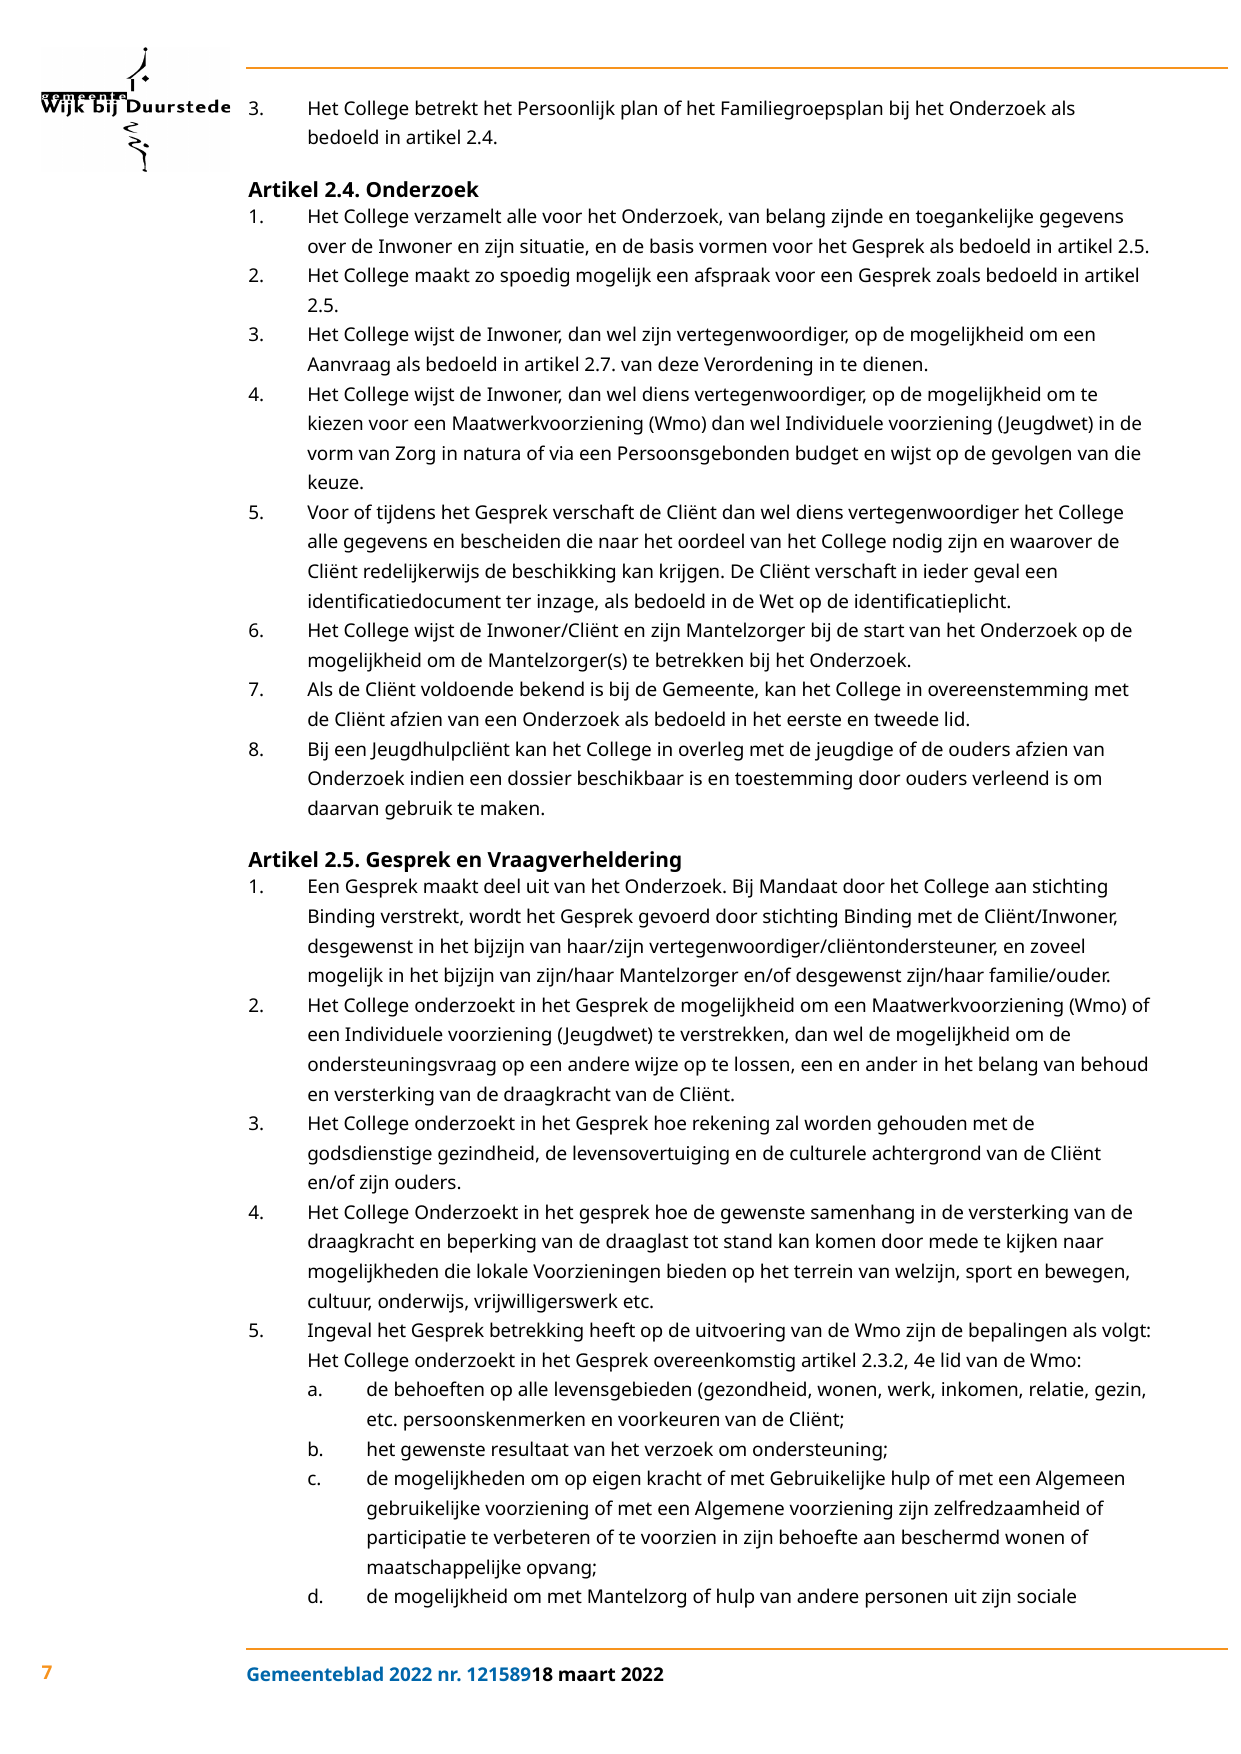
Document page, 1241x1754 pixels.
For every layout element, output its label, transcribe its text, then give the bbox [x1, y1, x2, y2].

list Het College verzamelt alle voor het Onderzoek, van belang zijnde en toegankelijke gegevens over de Inwoner en zijn situatie, en de basis vormen voor het Gesprek als bedoeld in artikel 2.5. [248, 203, 1152, 258]
list Als de Cliënt voldoende bekend is bij de Gemeente, kan het College in overeenstemming met de Cliënt afzien van een Onderzoek als bedoeld in het eerste en tweede lid. [248, 677, 1152, 732]
text Artikel 2.4. Onderzoek [248, 175, 1152, 203]
picture [41, 47, 231, 172]
list Het College wijst de Inwoner/Cliënt en zijn Mantelzorger bij de start van het Onderzoek op de mogelijkheid om de Mantelzorger(s) te betrekken bij het Onderzoek. [248, 617, 1152, 673]
list Het College wijst de Inwoner, dan wel zijn vertegenwoordiger, op de mogelijkheid om een Aanvraag als bedoeld in artikel 2.7. van deze Verordening in te dienen. [248, 322, 1152, 377]
list Een Gesprek maakt deel uit van het Onderzoek. Bij Mandaat door het College aan stichting Binding verstrekt, wordt het Gesprek gevoerd door stichting Binding met de Cliënt/Inwoner, desgewenst in het bijzijn van haar/zijn vertegenwoordiger/cliëntondersteuner, en zoveel mogelijk in het bijzijn van zijn/haar Mantelzorger en/of desgewenst zijn/haar familie/ouder. [248, 874, 1152, 988]
list de behoeften op alle levensgebieden (gezondheid, wonen, werk, inkomen, relatie, gezin, etc. persoonskenmerken en voorkeuren van de Cliënt; [307, 1377, 1152, 1432]
list Het College wijst de Inwoner, dan wel diens vertegenwoordiger, op de mogelijkheid om te kiezen voor een Maatwerkvoorziening (Wmo) dan wel Individuele voorziening (Jeugdwet) in de vorm van Zorg in natura of via een Persoonsgebonden budget en wijst op de gevolgen van die keuze. [248, 381, 1152, 495]
list Het College onderzoekt in het Gesprek hoe rekening zal worden gehouden met de godsdienstige gezindheid, de levensovertuiging en de culturele achtergrond van de Cliënt en/of zijn ouders. [248, 1110, 1152, 1195]
list Het College maakt zo spoedig mogelijk een afspraak voor een Gesprek zoals bedoeld in artikel 2.5. [248, 262, 1152, 318]
list Bij een Jeugdhulpcliënt kan het College in overleg met de jeugdige of de ouders afzien van Onderzoek indien een dossier beschikbaar is en toestemming door ouders verleend is om daarvan gebruik te maken. [248, 736, 1152, 821]
list Het College onderzoekt in het Gesprek overeenkomstig artikel 2.3.2, 4e lid van de Wmo: [248, 1347, 1152, 1373]
text Artikel 2.5. Gesprek en Vraagverheldering [248, 845, 1152, 874]
list Ingeval het Gesprek betrekking heeft op de uitvoering van de Wmo zijn de bepalingen als volgt: [248, 1317, 1152, 1343]
list Het College Onderzoekt in het gesprek hoe de gewenste samenhang in de versterking van de draagkracht en beperking van de draaglast tot stand kan komen door mede te kijken naar mogelijkheden die lokale Voorzieningen bieden op het terrein van welzijn, sport en bewegen, cultuur, onderwijs, vrijwilligerswerk etc. [248, 1199, 1152, 1314]
list de mogelijkheid om met Mantelzorg of hulp van andere personen uit zijn sociale [307, 1584, 1152, 1609]
list de mogelijkheden om op eigen kracht of met Gebruikelijke hulp of met een Algemeen gebruikelijke voorziening of met een Algemene voorziening zijn zelfredzaamheid of participatie te verbeteren of te voorzien in zijn behoefte aan beschermd wonen of maatschappelijke opvang; [307, 1465, 1152, 1580]
list het gewenste resultaat van het verzoek om ondersteuning; [307, 1436, 1152, 1462]
list Het College betrekt het Persoonlijk plan of het Familiegroepsplan bij het Onderzoek als bedoeld in artikel 2.4. [248, 95, 1152, 150]
list Het College onderzoekt in het Gesprek de mogelijkheid om een Maatwerkvoorziening (Wmo) of een Individuele voorziening (Jeugdwet) te verstrekken, dan wel de mogelijkheid om de ondersteuningsvraag op een andere wijze op te lossen, een en ander in het belang van behoud en versterking van de draagkracht van de Cliënt. [248, 992, 1152, 1107]
list Voor of tijdens het Gesprek verschaft de Cliënt dan wel diens vertegenwoordiger het College alle gegevens en bescheiden die naar het oordeel van het College nodig zijn en waarover de Cliënt redelijkerwijs de beschikking kan krijgen. De Cliënt verschaft in ieder geval een identificatiedocument ter inzage, als bedoeld in de Wet op de identificatieplicht. [248, 499, 1152, 613]
